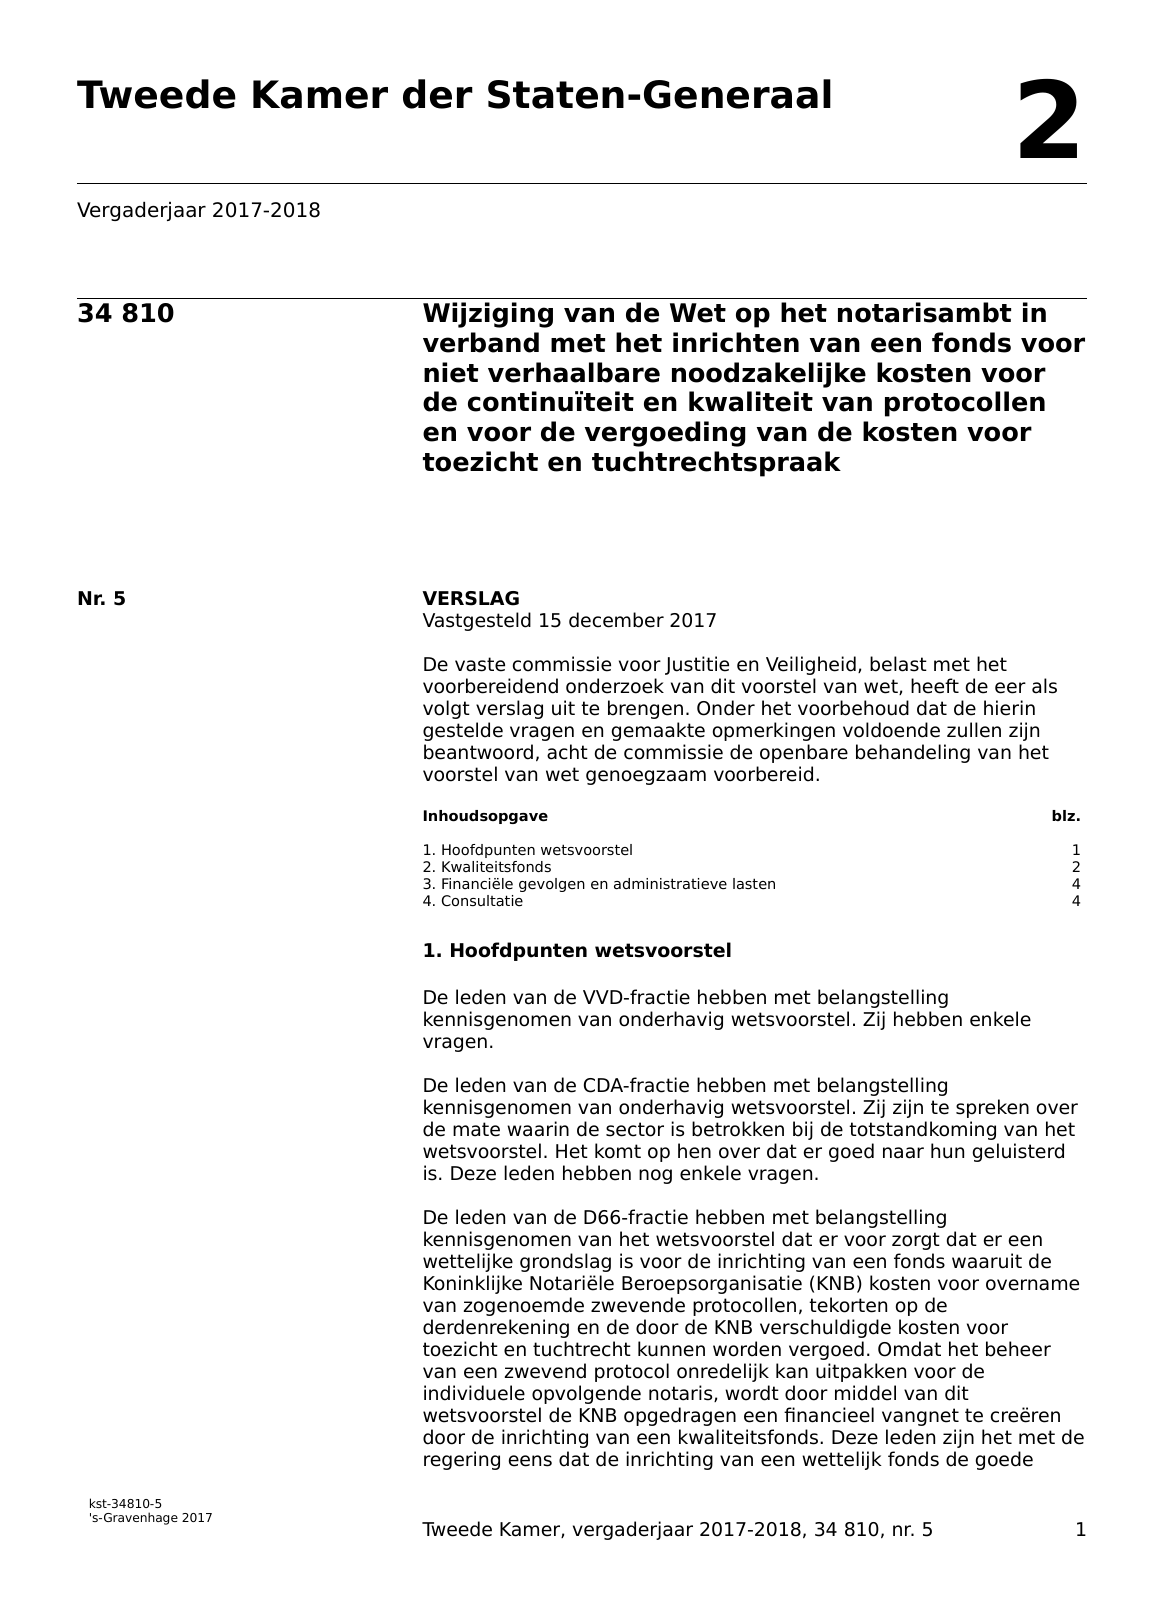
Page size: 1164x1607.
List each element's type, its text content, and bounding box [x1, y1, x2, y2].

table_header blz. [1028, 808, 1087, 825]
subtitle 1. Hoofdpunten wetsvoorstel [422, 940, 1087, 962]
table_cell 4. Consultatie [422, 893, 1028, 910]
table_cell [1028, 825, 1087, 842]
table_cell 2 [1028, 859, 1087, 876]
table_cell [422, 825, 1028, 842]
table_cell Vergaderjaar 2017-2018 [77, 184, 1087, 298]
table_cell 3. Financiële gevolgen en administratieve lasten [422, 876, 1028, 893]
text kst-34810-5 [88, 1497, 323, 1511]
text 's-Gravenhage 2017 [88, 1511, 323, 1525]
table_cell 2. Kwaliteitsfonds [422, 859, 1028, 876]
table_cell 4 [1028, 893, 1087, 910]
table_cell 1 [1028, 842, 1087, 859]
table_header Inhoudsopgave [422, 808, 1028, 825]
text De vaste commissie voor Justitie en Veiligheid, belast met het voorbereidend onderzoek van dit voorstel van wet, heeft de eer als volgt verslag uit te brengen. Onder het voorbehoud dat de hierin gestelde vragen en gemaakte opmerkingen voldoende zullen zijn beantwoord, acht de commissie de openbare behandeling van het voorstel van wet genoegzaam voorbereid. [422, 654, 1087, 786]
text De leden van de CDA-fractie hebben met belangstelling kennisgenomen van onderhavig wetsvoorstel. Zij zijn te spreken over de mate waarin de sector is betrokken bij de totstandkoming van het wetsvoorstel. Het komt op hen over dat er goed naar hun geluisterd is. Deze leden hebben nog enkele vragen. [422, 1075, 1087, 1185]
subtitle 34 810 Wijziging van de Wet op het notarisambt in verband met het inrichten van een fonds voor niet verhaalbare noodzakelijke kosten voor de continuïteit en kwaliteit van protocollen en voor de vergoeding van de kosten voor toezicht en tuchtrechtspraak [77, 299, 1087, 477]
text De leden van de D66-fractie hebben met belangstelling kennisgenomen van het wetsvoorstel dat er voor zorgt dat er een wettelijke grondslag is voor de inrichting van een fonds waaruit de Koninklijke Notariële Beroepsorganisatie (KNB) kosten voor overname van zogenoemde zwevende protocollen, tekorten op de derdenrekening en de door de KNB verschuldigde kosten voor toezicht en tuchtrecht kunnen worden vergoed. Omdat het beheer van een zwevend protocol onredelijk kan uitpakken voor de individuele opvolgende notaris, wordt door middel van dit wetsvoorstel de KNB opgedragen een financieel vangnet te creëren door de inrichting van een kwaliteitsfonds. Deze leden zijn het met de regering eens dat de inrichting van een wettelijk fonds de goede [422, 1207, 1087, 1471]
subtitle Nr. 5 VERSLAG [77, 588, 1087, 610]
table_header Tweede Kamer der Staten-Generaal [77, 59, 886, 183]
text De leden van de VVD-fractie hebben met belangstelling kennisgenomen van onderhavig wetsvoorstel. Zij hebben enkele vragen. [422, 987, 1087, 1053]
text Vastgesteld 15 december 2017 [422, 610, 1087, 632]
table_cell 1. Hoofdpunten wetsvoorstel [422, 842, 1028, 859]
table_cell 4 [1028, 876, 1087, 893]
table_header 2 [886, 59, 1087, 183]
